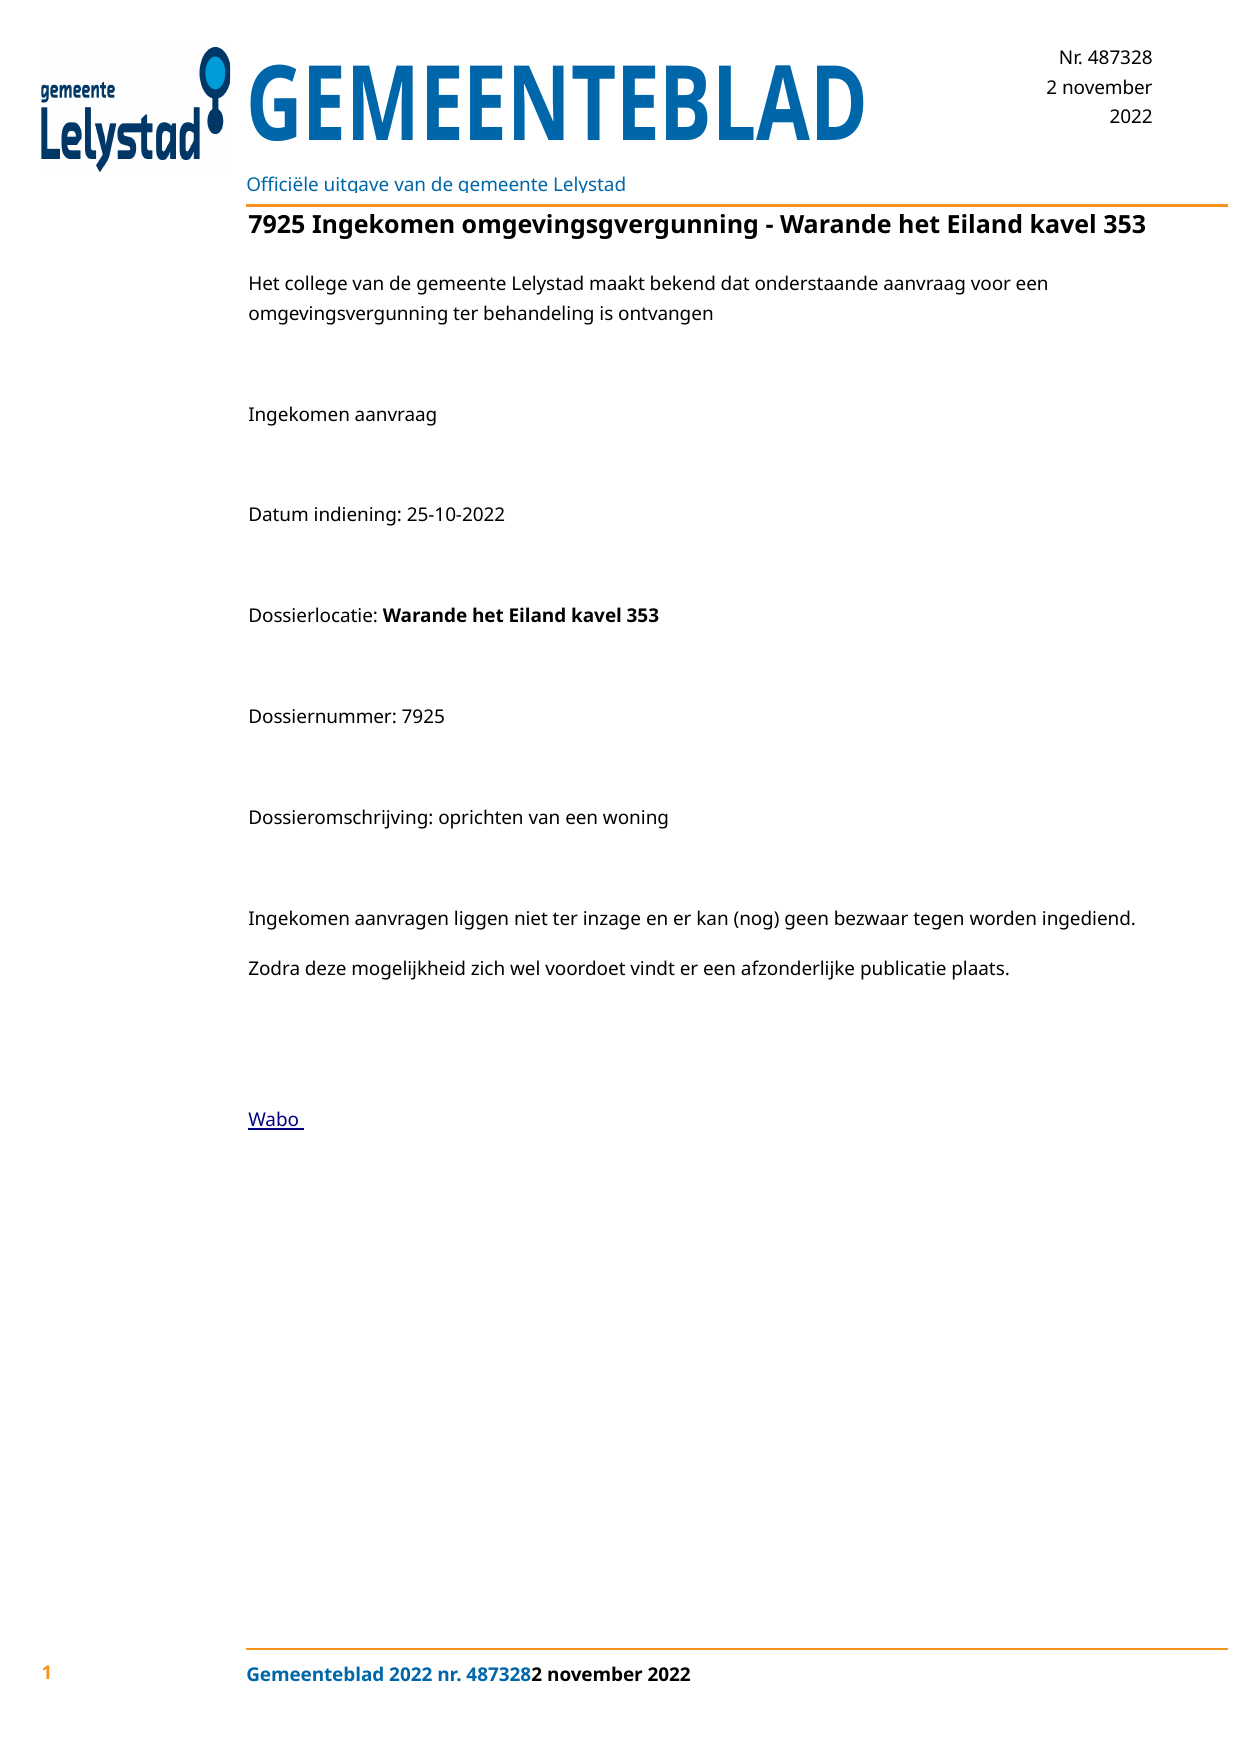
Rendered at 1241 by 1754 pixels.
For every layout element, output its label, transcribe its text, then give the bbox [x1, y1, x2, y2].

text Dossiernummer: 7925 [248, 703, 1152, 729]
text Wabo [248, 1107, 1152, 1132]
text Ingekomen aanvraag [248, 401, 1152, 426]
text Dossieromschrijving: oprichten van een woning [248, 804, 1152, 830]
text Datum indiening: 25-10-2022 [248, 502, 1152, 527]
text Zodra deze mogelijkheid zich wel voordoet vindt er een afzonderlijke publicatie plaats. [248, 955, 1152, 981]
text 7925 Ingekomen omgevingsgvergunning - Warande het Eiland kavel 353 [248, 207, 1152, 241]
text Ingekomen aanvragen liggen niet ter inzage en er kan (nog) geen bezwaar tegen worden ingediend. [248, 905, 1152, 931]
text Het college van de gemeente Lelystad maakt bekend dat onderstaande aanvraag voor een omgevingsvergunning ter behandeling is ontvangen [248, 270, 1152, 326]
text Dossierlocatie: Warande het Eiland kavel 353 [248, 602, 1152, 628]
picture [41, 47, 231, 172]
